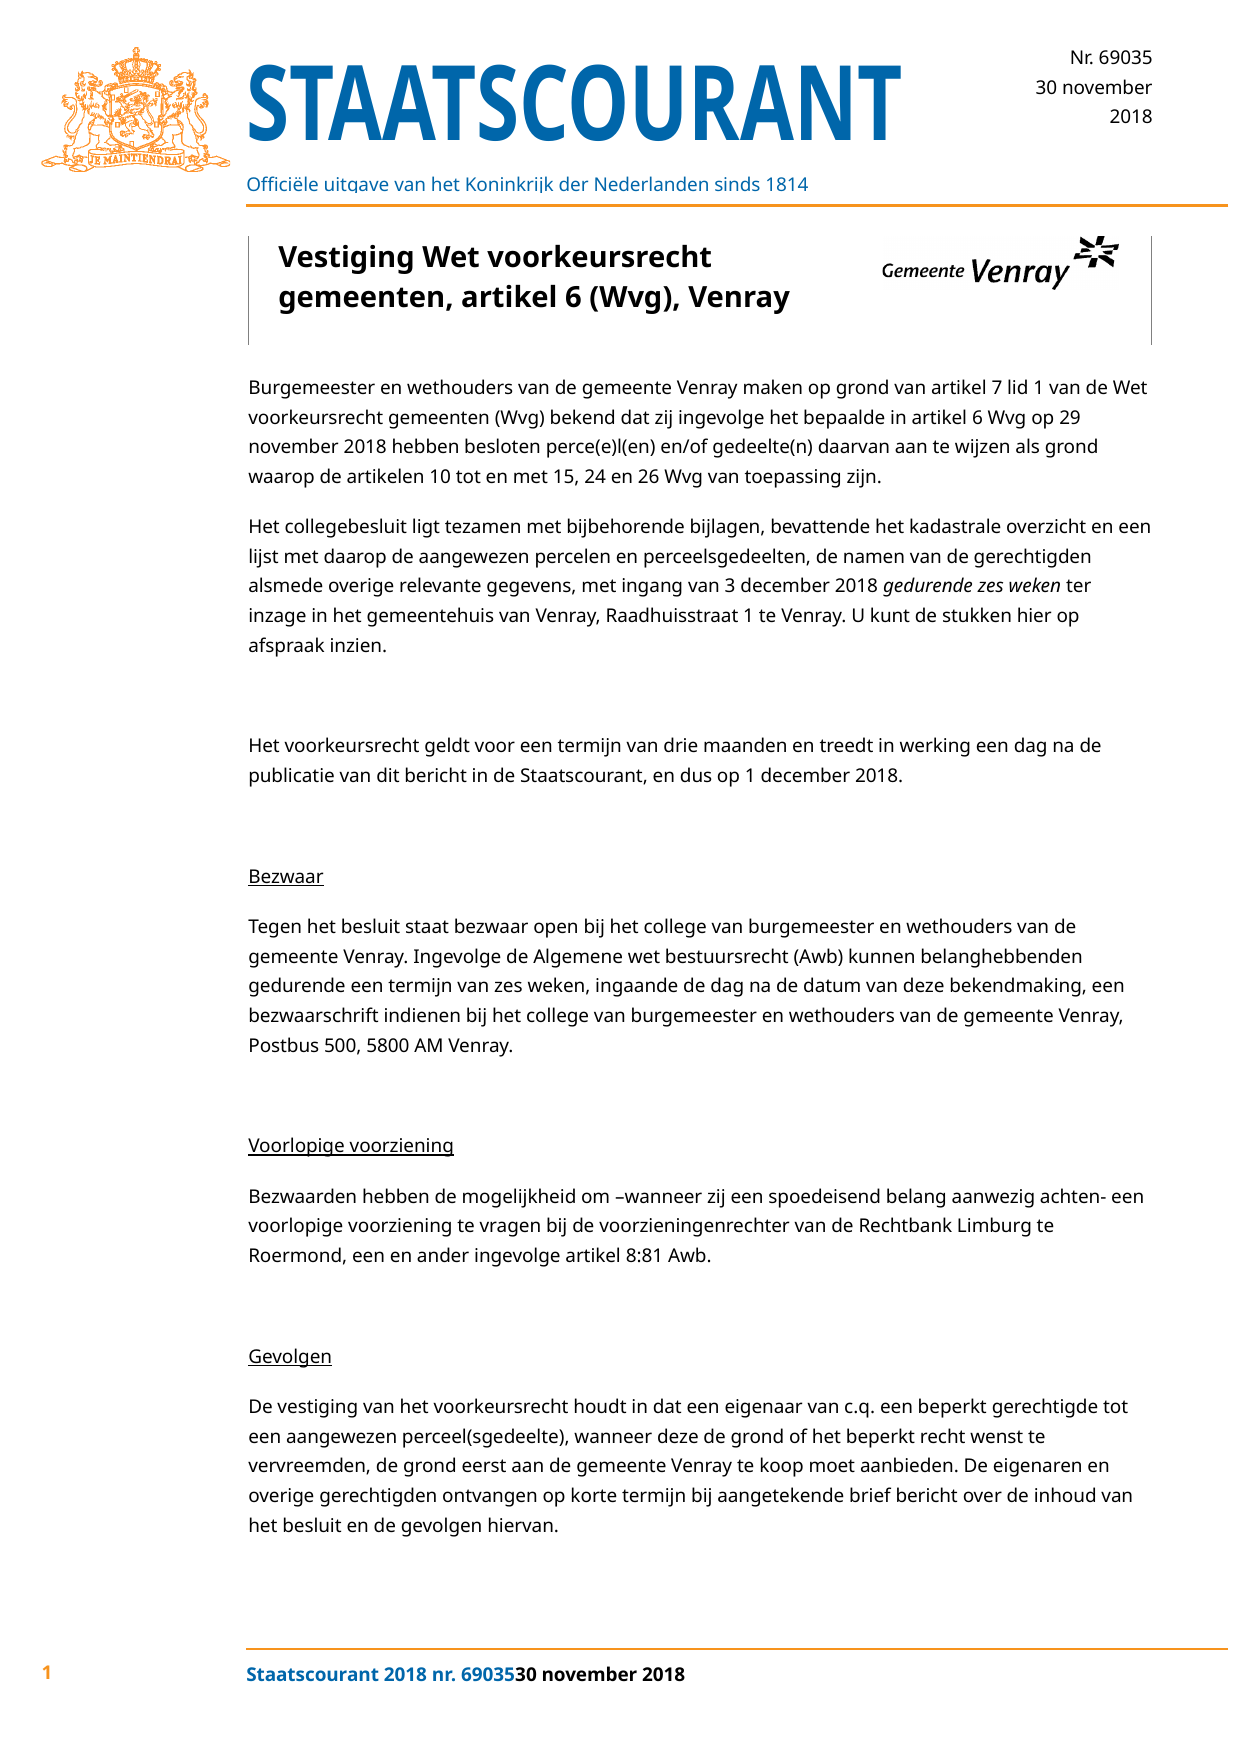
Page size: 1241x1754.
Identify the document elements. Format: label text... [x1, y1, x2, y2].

text Bezwaar [248, 863, 1152, 889]
picture [882, 236, 1119, 290]
text Gevolgen [248, 1343, 1152, 1369]
text Voorlopige voorziening [248, 1133, 1152, 1158]
text Tegen het besluit staat bezwaar open bij het college van burgemeester en wethouders van de gemeente Venray. Ingevolge de Algemene wet bestuursrecht (Awb) kunnen belanghebbenden gedurende een termijn van zes weken, ingaande de dag na de datum van deze bekendmaking, een bezwaarschrift indienen bij het college van burgemeester en wethouders van de gemeente Venray, Postbus 500, 5800 AM Venray. [248, 913, 1152, 1057]
text Burgemeester en wethouders van de gemeente Venray maken op grond van artikel 7 lid 1 van de Wet voorkeursrecht gemeenten (Wvg) bekend dat zij ingevolge het bepaalde in artikel 6 Wvg op 29 november 2018 hebben besloten perce(e)l(en) en/of gedeelte(n) daarvan aan te wijzen als grond waarop de artikelen 10 tot en met 15, 24 en 26 Wvg van toepassing zijn. [248, 374, 1152, 489]
text Het voorkeursrecht geldt voor een termijn van drie maanden en treedt in werking een dag na de publicatie van dit bericht in de Staatscourant, en dus op 1 december 2018. [248, 733, 1152, 788]
table_header Vestiging Wet voorkeursrecht gemeenten, artikel 6 (Wvg), Venray [249, 236, 850, 345]
text De vestiging van het voorkeursrecht houdt in dat een eigenaar van c.q. een beperkt gerechtigde tot een aangewezen perceel(sgedeelte), wanneer deze de grond of het beperkt recht wenst te vervreemden, de grond eerst aan de gemeente Venray te koop moet aanbieden. De eigenaren en overige gerechtigden ontvangen op korte termijn bij aangetekende brief bericht over de inhoud van het besluit en de gevolgen hiervan. [248, 1393, 1152, 1537]
picture [41, 47, 231, 172]
text Het collegebesluit ligt tezamen met bijbehorende bijlagen, bevattende het kadastrale overzicht en een lijst met daarop de aangewezen percelen en perceelsgedeelten, de namen van de gerechtigden alsmede overige relevante gegevens, met ingang van 3 december 2018 gedurende zes weken ter inzage in het gemeentehuis van Venray, Raadhuisstraat 1 te Venray. U kunt de stukken hier op afspraak inzien. [248, 513, 1152, 657]
text Bezwaarden hebben de mogelijkheid om –wanneer zij een spoedeisend belang aanwezig achten- een voorlopige voorziening te vragen bij de voorzieningenrechter van de Rechtbank Limburg te Roermond, een en ander ingevolge artikel 8:81 Awb. [248, 1183, 1152, 1268]
table_header [850, 236, 1151, 345]
